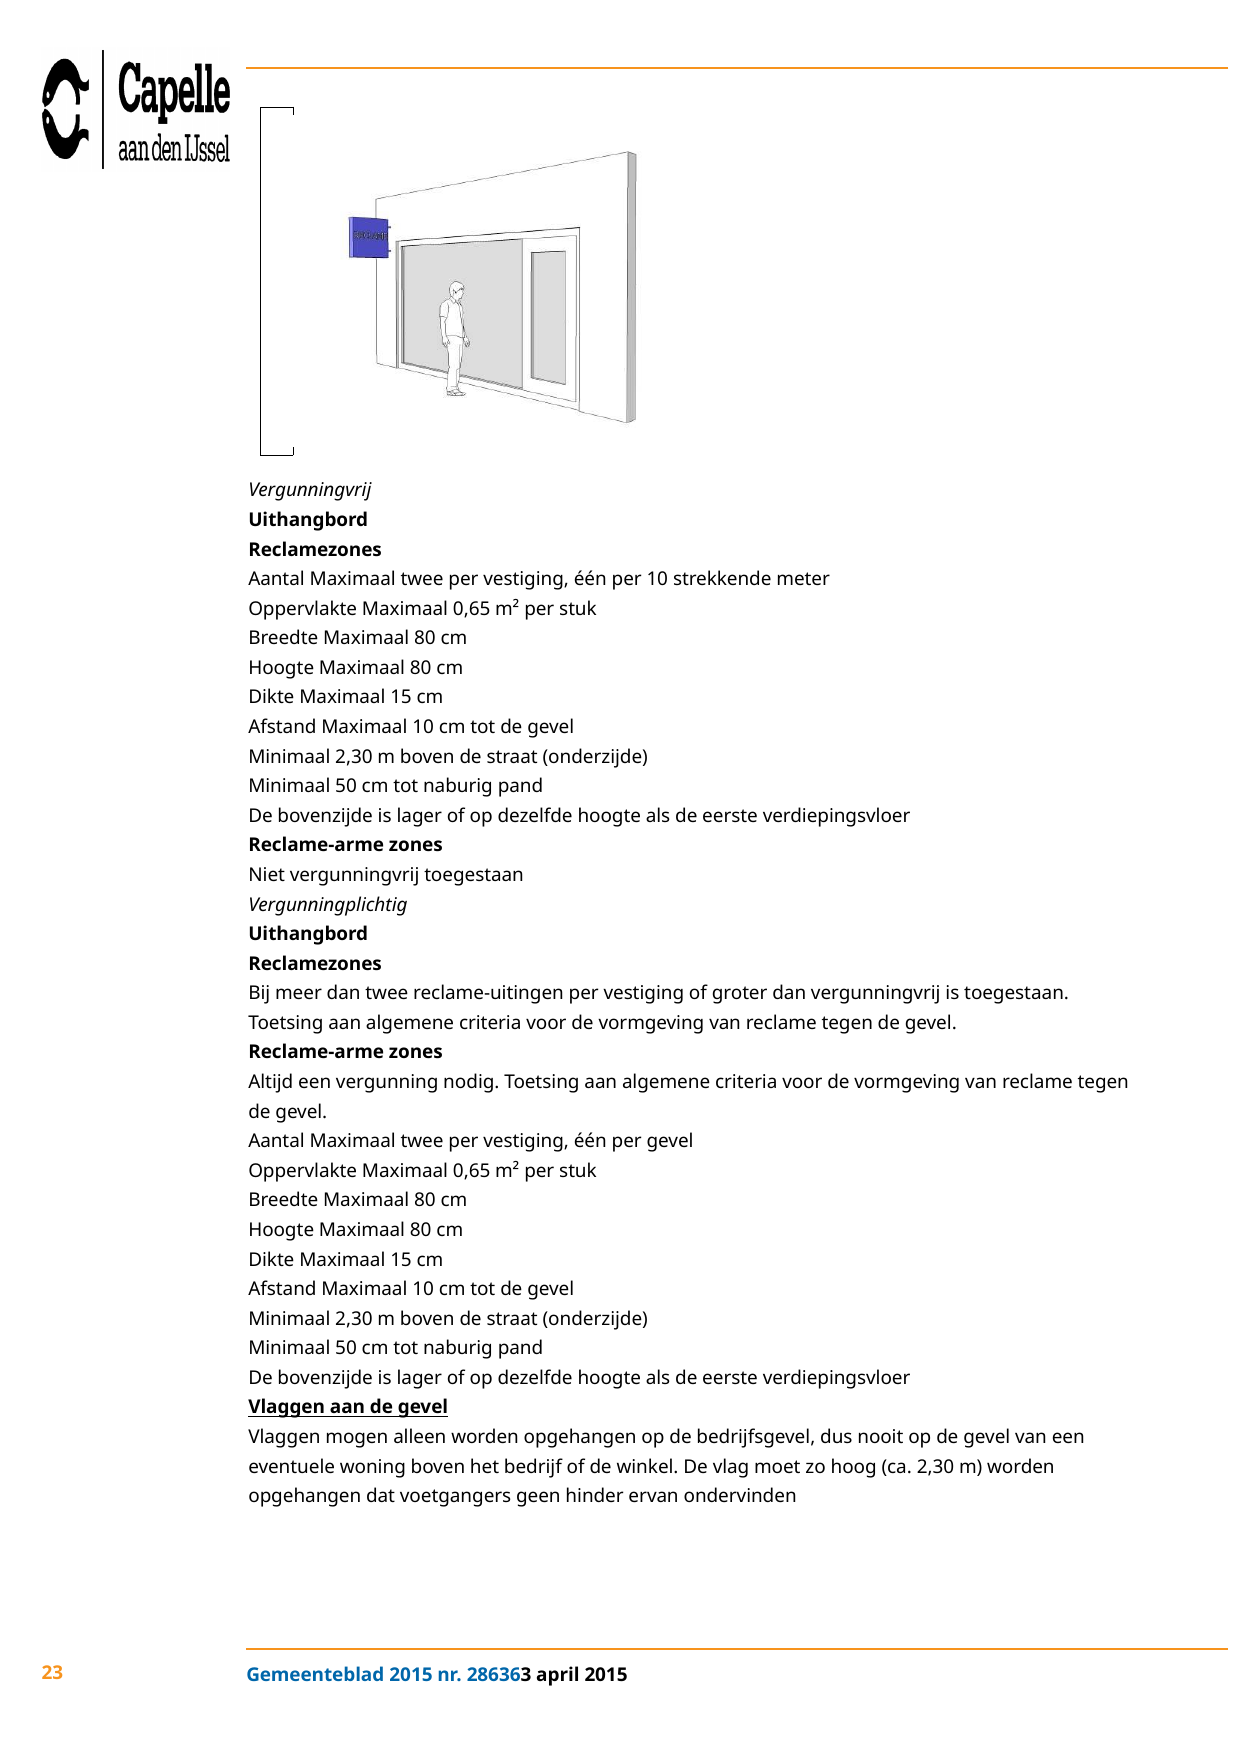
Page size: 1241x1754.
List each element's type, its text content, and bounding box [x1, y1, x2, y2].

text Toetsing aan algemene criteria voor de vormgeving van reclame tegen de gevel. [248, 1009, 1152, 1035]
text Vergunningplichtig [248, 891, 1152, 917]
picture [268, 115, 754, 447]
text Reclame-arme zones [248, 1039, 1152, 1064]
text Afstand Maximaal 10 cm tot de gevel [248, 1275, 1152, 1301]
text Afstand Maximaal 10 cm tot de gevel [248, 713, 1152, 739]
text Breedte Maximaal 80 cm [248, 624, 1152, 650]
text Aantal Maximaal twee per vestiging, één per 10 strekkende meter [248, 565, 1152, 591]
text Hoogte Maximaal 80 cm [248, 1216, 1152, 1242]
text Dikte Maximaal 15 cm [248, 1246, 1152, 1272]
text Reclame-arme zones [248, 832, 1152, 857]
text Minimaal 50 cm tot naburig pand [248, 772, 1152, 798]
text Hoogte Maximaal 80 cm [248, 654, 1152, 680]
text Reclamezones [248, 950, 1152, 976]
picture [41, 47, 231, 172]
text Uithangbord [248, 506, 1152, 532]
text Vergunningvrij [248, 477, 1152, 502]
text Vlaggen mogen alleen worden opgehangen op de bedrijfsgevel, dus nooit op de gevel van een eventuele woning boven het bedrijf of de winkel. De vlag moet zo hoog (ca. 2,30 m) worden opgehangen dat voetgangers geen hinder ervan ondervinden [248, 1423, 1152, 1508]
text Uithangbord [248, 920, 1152, 946]
text Altijd een vergunning nodig. Toetsing aan algemene criteria voor de vormgeving van reclame tegen de gevel. [248, 1068, 1152, 1124]
text Bij meer dan twee reclame-uitingen per vestiging of groter dan vergunningvrij is toegestaan. [248, 979, 1152, 1005]
text Minimaal 2,30 m boven de straat (onderzijde) [248, 1305, 1152, 1331]
text Minimaal 2,30 m boven de straat (onderzijde) [248, 743, 1152, 769]
text De bovenzijde is lager of op dezelfde hoogte als de eerste verdiepingsvloer [248, 1364, 1152, 1390]
text Dikte Maximaal 15 cm [248, 684, 1152, 709]
text Reclamezones [248, 536, 1152, 562]
text Niet vergunningvrij toegestaan [248, 861, 1152, 887]
text Aantal Maximaal twee per vestiging, één per gevel [248, 1127, 1152, 1153]
text Oppervlakte Maximaal 0,65 m² per stuk [248, 595, 1152, 621]
text Oppervlakte Maximaal 0,65 m² per stuk [248, 1157, 1152, 1183]
text Breedte Maximaal 80 cm [248, 1187, 1152, 1212]
text Minimaal 50 cm tot naburig pand [248, 1334, 1152, 1360]
text De bovenzijde is lager of op dezelfde hoogte als de eerste verdiepingsvloer [248, 802, 1152, 828]
text Vlaggen aan de gevel [248, 1394, 1152, 1419]
